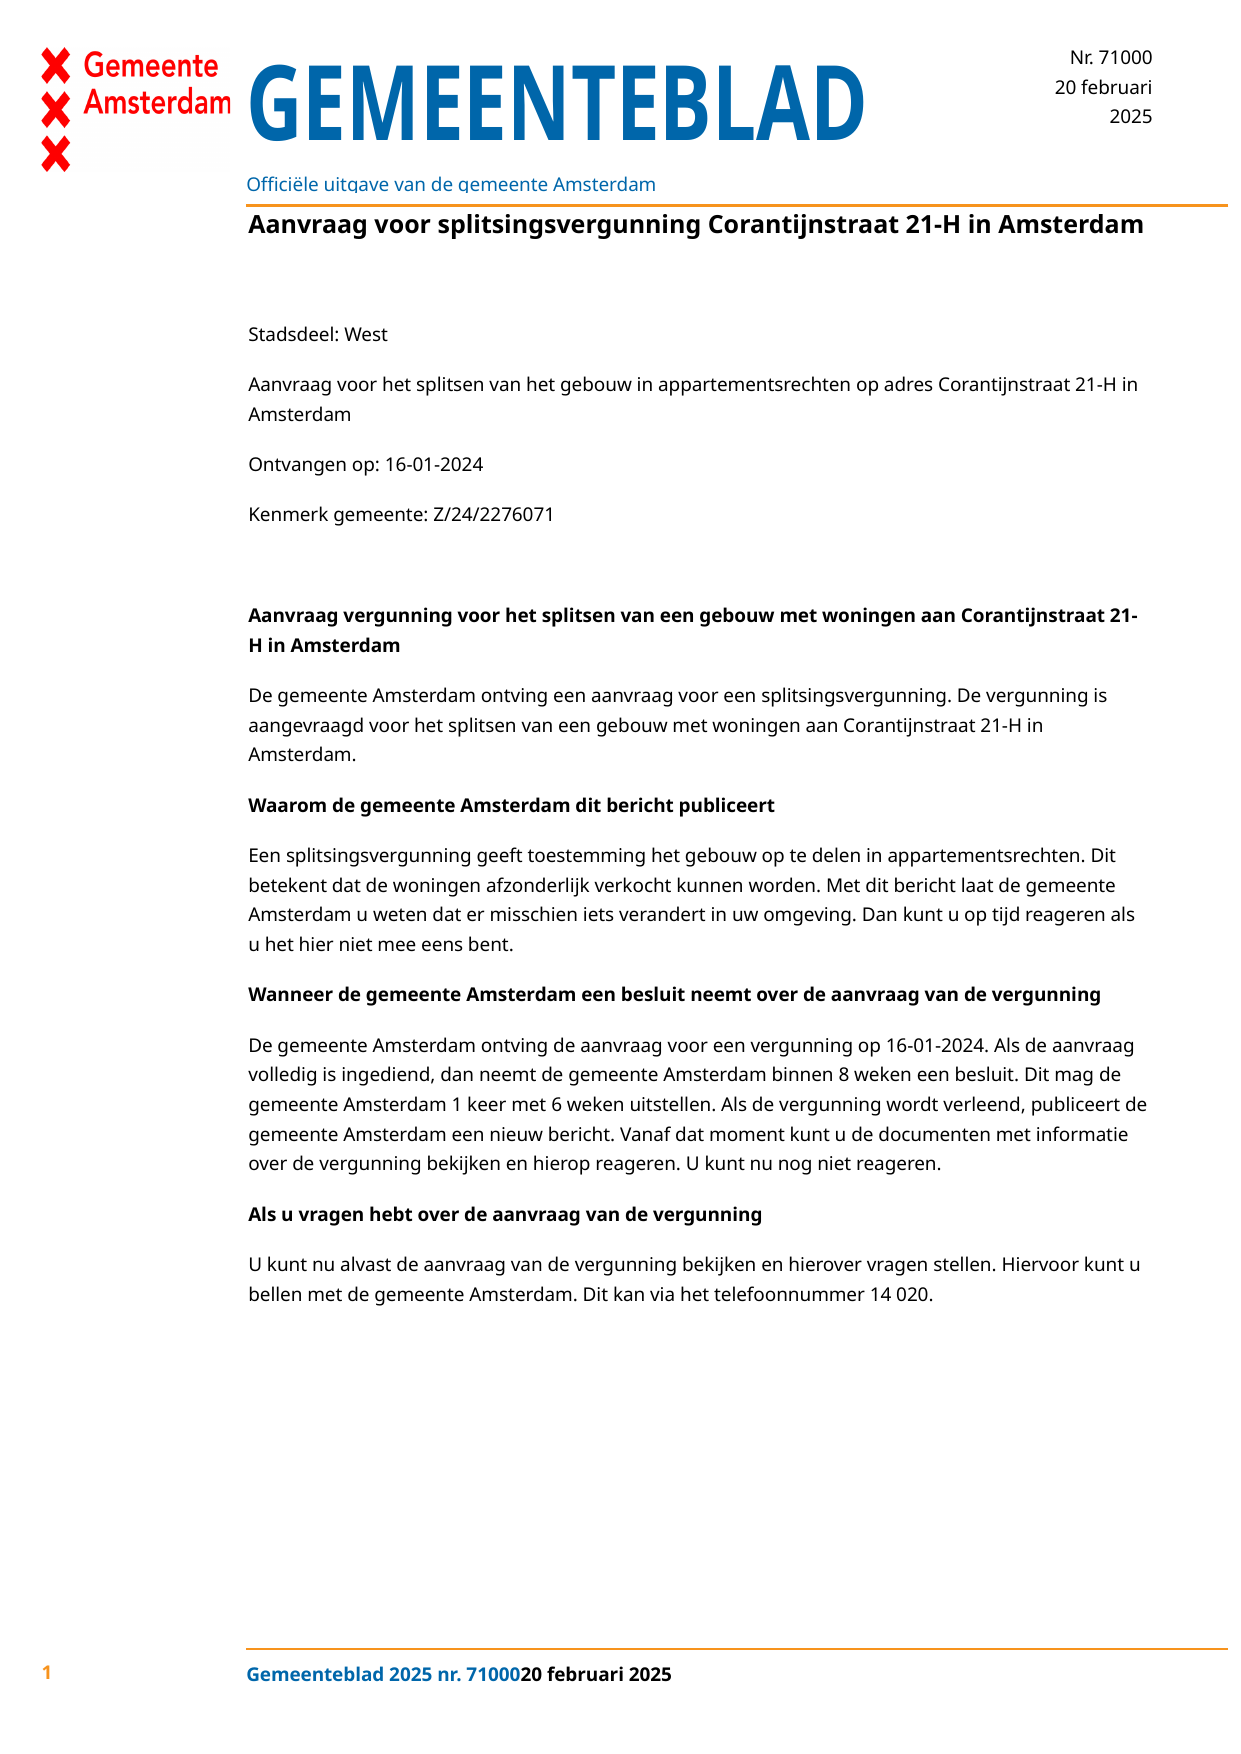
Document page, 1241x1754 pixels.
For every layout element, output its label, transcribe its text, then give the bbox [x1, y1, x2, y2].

text Een splitsingsvergunning geeft toestemming het gebouw op te delen in appartementsrechten. Dit betekent dat de woningen afzonderlijk verkocht kunnen worden. Met dit bericht laat de gemeente Amsterdam u weten dat er misschien iets verandert in uw omgeving. Dan kunt u op tijd reageren als u het hier niet mee eens bent. [248, 842, 1152, 957]
text Aanvraag voor splitsingsvergunning Corantijnstraat 21-H in Amsterdam [248, 207, 1152, 241]
text De gemeente Amsterdam ontving de aanvraag voor een vergunning op 16-01-2024. Als de aanvraag volledig is ingediend, dan neemt de gemeente Amsterdam binnen 8 weken een besluit. Dit mag de gemeente Amsterdam 1 keer met 6 weken uitstellen. Als de vergunning wordt verleend, publiceert de gemeente Amsterdam een nieuw bericht. Vanaf dat moment kunt u de documenten met informatie over de vergunning bekijken en hierop reageren. U kunt nu nog niet reageren. [248, 1032, 1152, 1176]
picture [41, 47, 231, 172]
text U kunt nu alvast de aanvraag van de vergunning bekijken en hierover vragen stellen. Hiervoor kunt u bellen met de gemeente Amsterdam. Dit kan via het telefoonnummer 14 020. [248, 1251, 1152, 1306]
text Aanvraag vergunning voor het splitsen van een gebouw met woningen aan Corantijnstraat 21-H in Amsterdam [248, 602, 1152, 658]
text Wanneer de gemeente Amsterdam een besluit neemt over de aanvraag van de vergunning [248, 982, 1152, 1007]
text Stadsdeel: West [248, 321, 1152, 346]
text De gemeente Amsterdam ontving een aanvraag voor een splitsingsvergunning. De vergunning is aangevraagd voor het splitsen van een gebouw met woningen aan Corantijnstraat 21-H in Amsterdam. [248, 682, 1152, 767]
text Waarom de gemeente Amsterdam dit bericht publiceert [248, 792, 1152, 818]
text Ontvangen op: 16-01-2024 [248, 451, 1152, 477]
text Als u vragen hebt over de aanvraag van de vergunning [248, 1201, 1152, 1226]
text Aanvraag voor het splitsen van het gebouw in appartementsrechten op adres Corantijnstraat 21-H in Amsterdam [248, 371, 1152, 426]
text Kenmerk gemeente: Z/24/2276071 [248, 502, 1152, 527]
